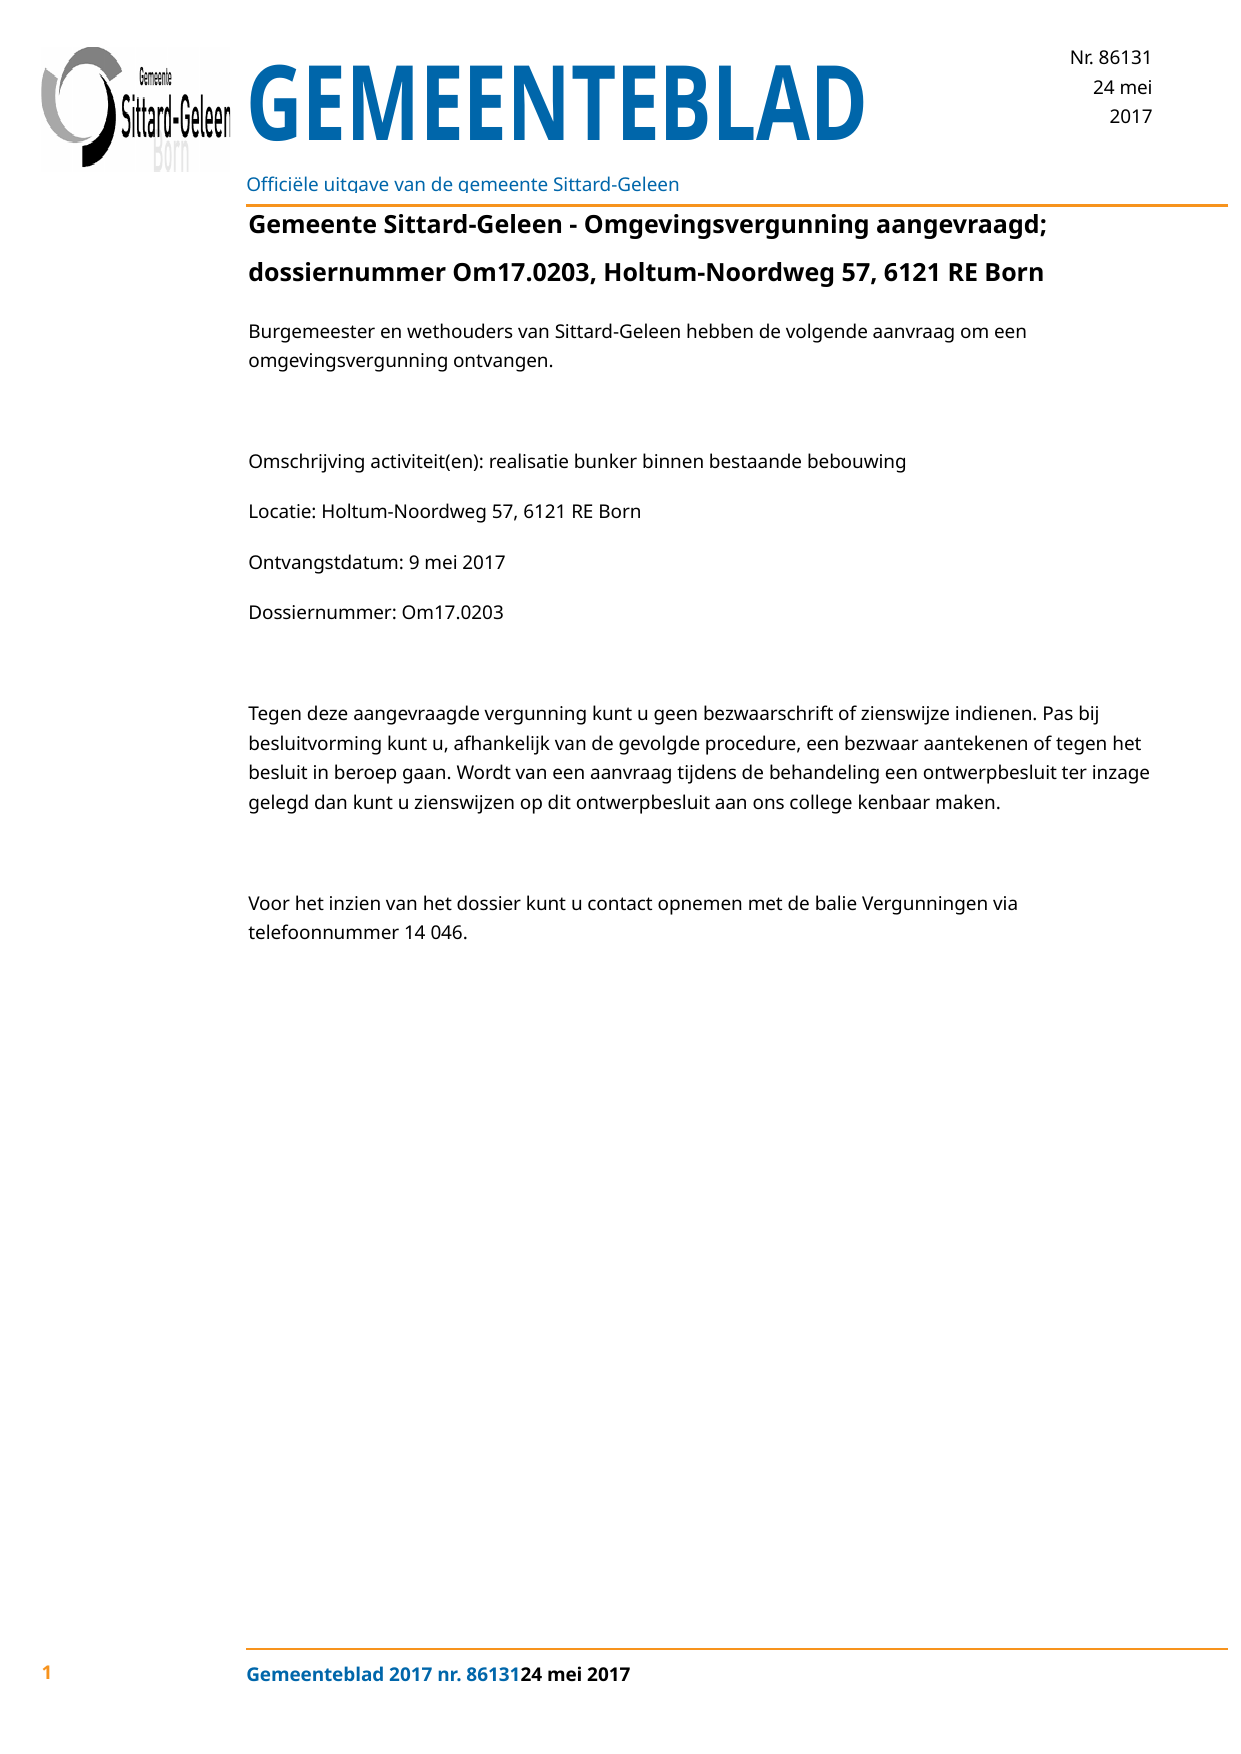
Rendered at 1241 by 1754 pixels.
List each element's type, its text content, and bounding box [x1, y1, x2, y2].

text Gemeente Sittard-Geleen - Omgevingsvergunning aangevraagd; dossiernummer Om17.0203, Holtum-Noordweg 57, 6121 RE Born [248, 207, 1152, 288]
text Dossiernummer: Om17.0203 [248, 599, 1152, 625]
text Burgemeester en wethouders van Sittard-Geleen hebben de volgende aanvraag om een omgevingsvergunning ontvangen. [248, 318, 1152, 373]
text Ontvangstdatum: 9 mei 2017 [248, 549, 1152, 575]
picture [41, 47, 231, 172]
text Voor het inzien van het dossier kunt u contact opnemen met de balie Vergunningen via telefoonnummer 14 046. [248, 890, 1152, 945]
text Locatie: Holtum-Noordweg 57, 6121 RE Born [248, 499, 1152, 524]
text Tegen deze aangevraagde vergunning kunt u geen bezwaarschrift of zienswijze indienen. Pas bij besluitvorming kunt u, afhankelijk van de gevolgde procedure, een bezwaar aantekenen of tegen het besluit in beroep gaan. Wordt van een aanvraag tijdens de behandeling een ontwerpbesluit ter inzage gelegd dan kunt u zienswijzen op dit ontwerpbesluit aan ons college kenbaar maken. [248, 700, 1152, 815]
text Omschrijving activiteit(en): realisatie bunker binnen bestaande bebouwing [248, 448, 1152, 474]
